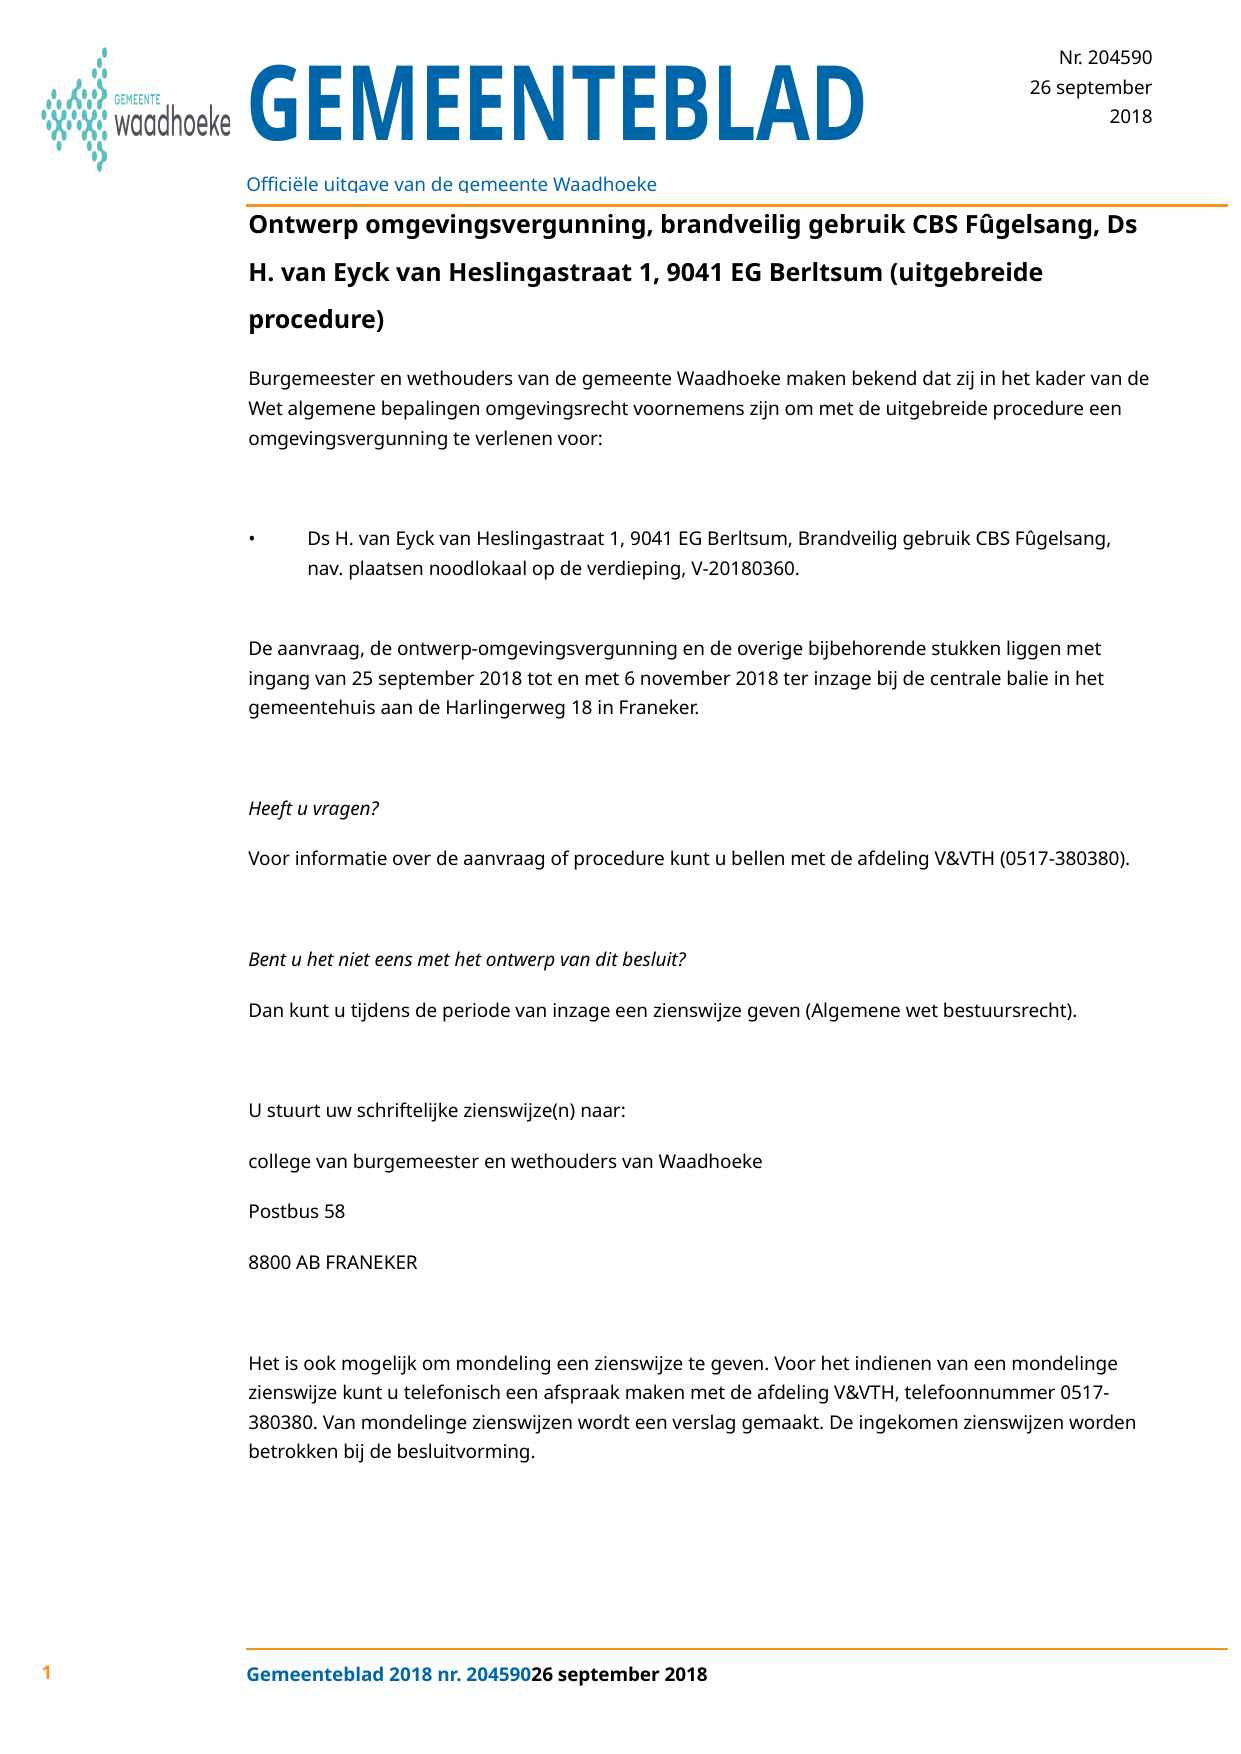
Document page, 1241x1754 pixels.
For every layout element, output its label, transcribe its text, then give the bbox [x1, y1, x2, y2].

text Het is ook mogelijk om mondeling een zienswijze te geven. Voor het indienen van een mondelinge zienswijze kunt u telefonisch een afspraak maken met de afdeling V&VTH, telefoonnummer 0517-380380. Van mondelinge zienswijzen wordt een verslag gemaakt. De ingekomen zienswijzen worden betrokken bij de besluitvorming. [248, 1350, 1152, 1464]
text Dan kunt u tijdens de periode van inzage een zienswijze geven (Algemene wet bestuursrecht). [248, 997, 1152, 1022]
text Ontwerp omgevingsvergunning, brandveilig gebruik CBS Fûgelsang, Ds H. van Eyck van Heslingastraat 1, 9041 EG Berltsum (uitgebreide procedure) [248, 207, 1152, 336]
text 8800 AB FRANEKER [248, 1249, 1152, 1274]
text Postbus 58 [248, 1198, 1152, 1224]
text Bent u het niet eens met het ontwerp van dit besluit? [248, 946, 1152, 972]
list Ds H. van Eyck van Heslingastraat 1, 9041 EG Berltsum, Brandveilig gebruik CBS Fûgelsang, nav. plaatsen noodlokaal op de verdieping, V-20180360. [248, 526, 1152, 581]
text college van burgemeester en wethouders van Waadhoeke [248, 1148, 1152, 1174]
text Burgemeester en wethouders van de gemeente Waadhoeke maken bekend dat zij in het kader van de Wet algemene bepalingen omgevingsrecht voornemens zijn om met de uitgebreide procedure een omgevingsvergunning te verlenen voor: [248, 366, 1152, 450]
text Voor informatie over de aanvraag of procedure kunt u bellen met de afdeling V&VTH (0517-380380). [248, 846, 1152, 871]
picture [41, 47, 231, 172]
text U stuurt uw schriftelijke zienswijze(n) naar: [248, 1098, 1152, 1123]
text Heeft u vragen? [248, 795, 1152, 821]
text De aanvraag, de ontwerp-omgevingsvergunning en de overige bijbehorende stukken liggen met ingang van 25 september 2018 tot en met 6 november 2018 ter inzage bij de centrale balie in het gemeentehuis aan de Harlingerweg 18 in Franeker. [248, 635, 1152, 720]
